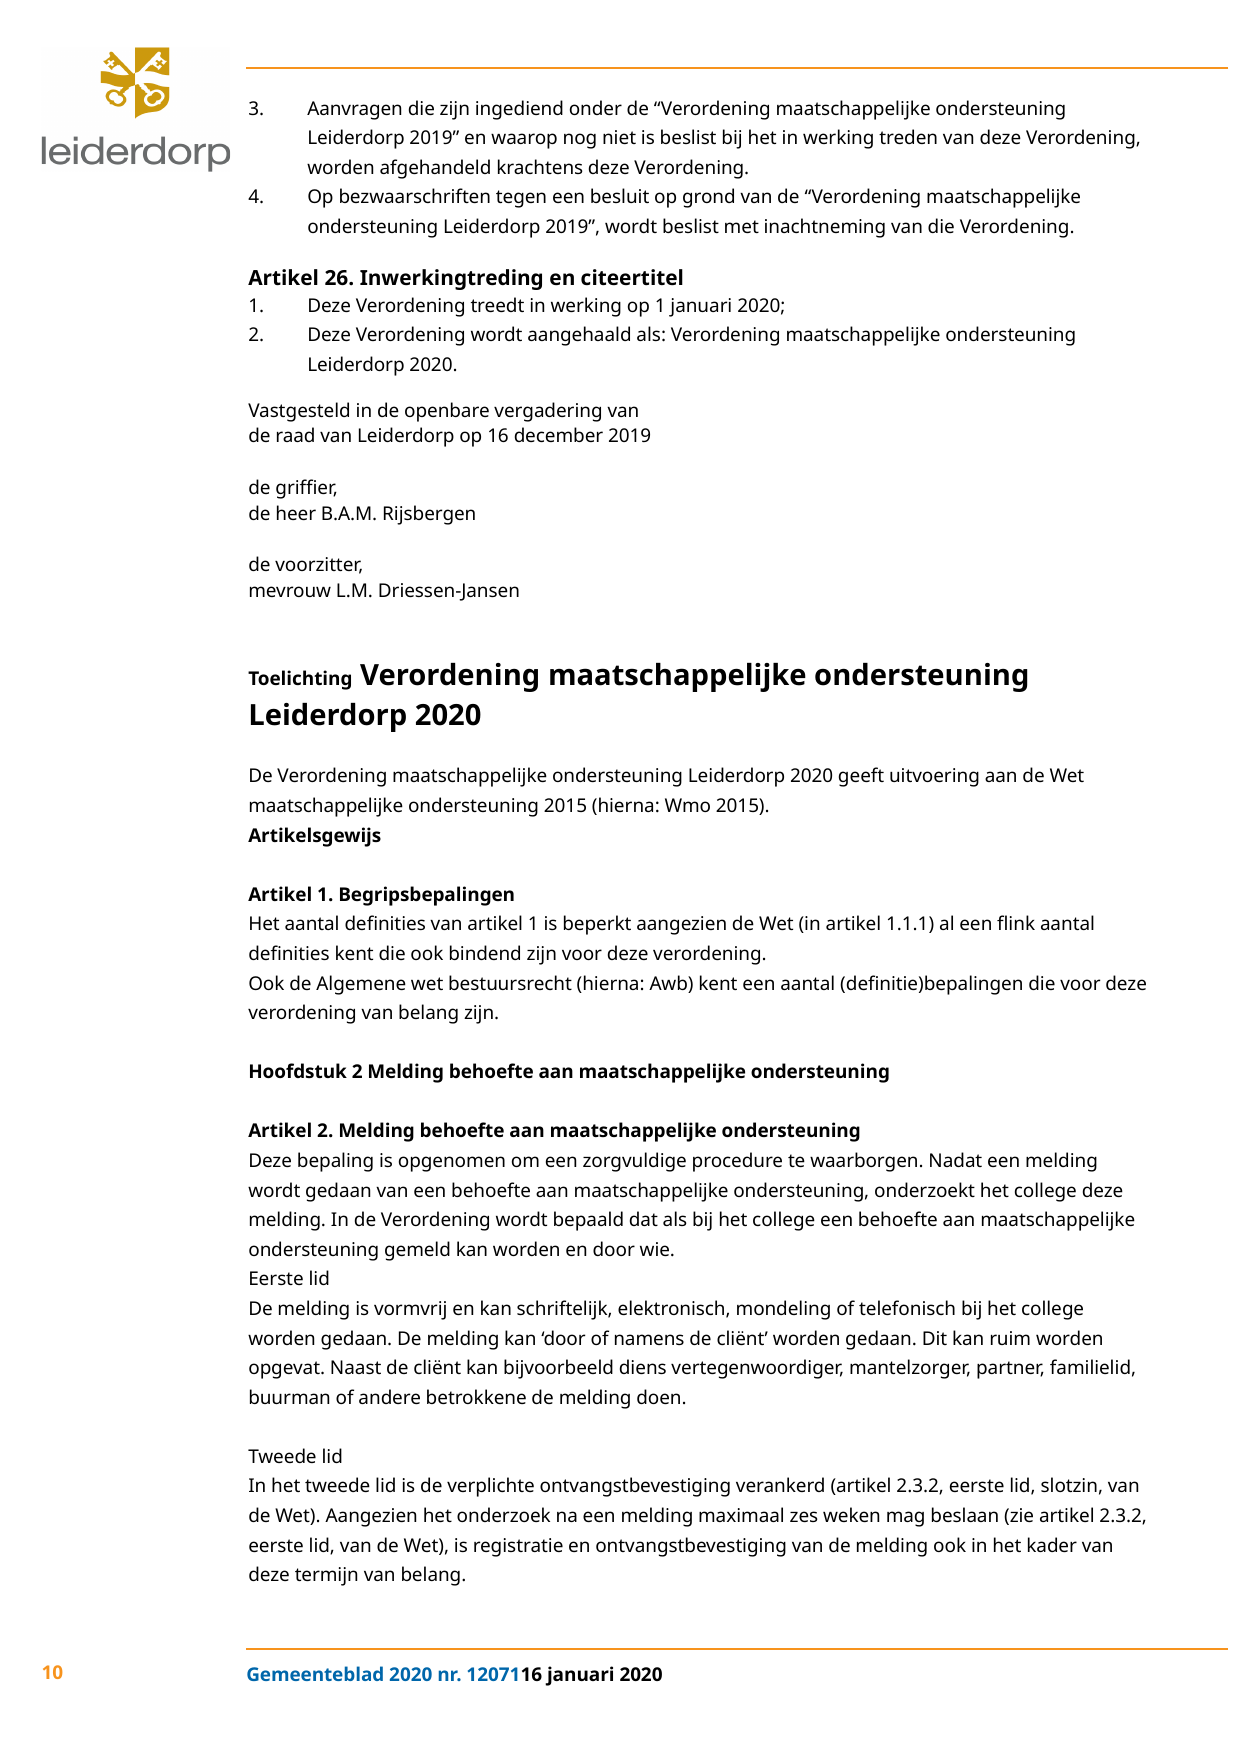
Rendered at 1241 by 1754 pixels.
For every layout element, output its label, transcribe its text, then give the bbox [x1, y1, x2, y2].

text Ook de Algemene wet bestuursrecht (hierna: Awb) kent een aantal (definitie)bepalingen die voor deze verordening van belang zijn. [248, 970, 1152, 1025]
text Artikelsgewijs [248, 822, 1152, 847]
text Vastgesteld in de openbare vergadering van [248, 397, 1152, 422]
text Artikel 26. Inwerkingtreding en citeertitel [248, 263, 1152, 292]
text Artikel 1. Begripsbepalingen [248, 881, 1152, 907]
list Op bezwaarschriften tegen een besluit op grond van de “Verordening maatschappelijke ondersteuning Leiderdorp 2019”, wordt beslist met inachtneming van die Verordening. [248, 183, 1152, 239]
list Aanvragen die zijn ingediend onder de “Verordening maatschappelijke ondersteuning Leiderdorp 2019” en waarop nog niet is beslist bij het in werking treden van deze Verordening, worden afgehandeld krachtens deze Verordening. [248, 95, 1152, 180]
text Hoofdstuk 2 Melding behoefte aan maatschappelijke ondersteuning [248, 1058, 1152, 1084]
text Tweede lid [248, 1443, 1152, 1469]
picture [41, 47, 231, 172]
text Deze bepaling is opgenomen om een zorgvuldige procedure te waarborgen. Nadat een melding wordt gedaan van een behoefte aan maatschappelijke ondersteuning, onderzoekt het college deze melding. In de Verordening wordt bepaald dat als bij het college een behoefte aan maatschappelijke ondersteuning gemeld kan worden en door wie. [248, 1147, 1152, 1262]
text de heer B.A.M. Rijsbergen [248, 500, 1152, 525]
text de raad van Leiderdorp op 16 december 2019 [248, 422, 1152, 448]
text de griffier, [248, 474, 1152, 500]
text de voorzitter, [248, 551, 1152, 577]
list Deze Verordening treedt in werking op 1 januari 2020; [248, 292, 1152, 318]
text Artikel 2. Melding behoefte aan maatschappelijke ondersteuning [248, 1118, 1152, 1143]
text Eerste lid [248, 1266, 1152, 1291]
text mevrouw L.M. Driessen-Jansen [248, 577, 1152, 603]
text De Verordening maatschappelijke ondersteuning Leiderdorp 2020 geeft uitvoering aan de Wet maatschappelijke ondersteuning 2015 (hierna: Wmo 2015). [248, 763, 1152, 818]
text Het aantal definities van artikel 1 is beperkt aangezien de Wet (in artikel 1.1.1) al een flink aantal definities kent die ook bindend zijn voor deze verordening. [248, 911, 1152, 966]
text De melding is vormvrij en kan schriftelijk, elektronisch, mondeling of telefonisch bij het college worden gedaan. De melding kan ‘door of namens de cliënt’ worden gedaan. Dit kan ruim worden opgevat. Naast de cliënt kan bijvoorbeeld diens vertegenwoordiger, mantelzorger, partner, familielid, buurman of andere betrokkene de melding doen. [248, 1295, 1152, 1409]
text Toelichting Verordening maatschappelijke ondersteuning Leiderdorp 2020 [248, 654, 1152, 733]
list Deze Verordening wordt aangehaald als: Verordening maatschappelijke ondersteuning Leiderdorp 2020. [248, 322, 1152, 377]
text In het tweede lid is de verplichte ontvangstbevestiging verankerd (artikel 2.3.2, eerste lid, slotzin, van de Wet). Aangezien het onderzoek na een melding maximaal zes weken mag beslaan (zie artikel 2.3.2, eerste lid, van de Wet), is registratie en ontvangstbevestiging van de melding ook in het kader van deze termijn van belang. [248, 1473, 1152, 1587]
